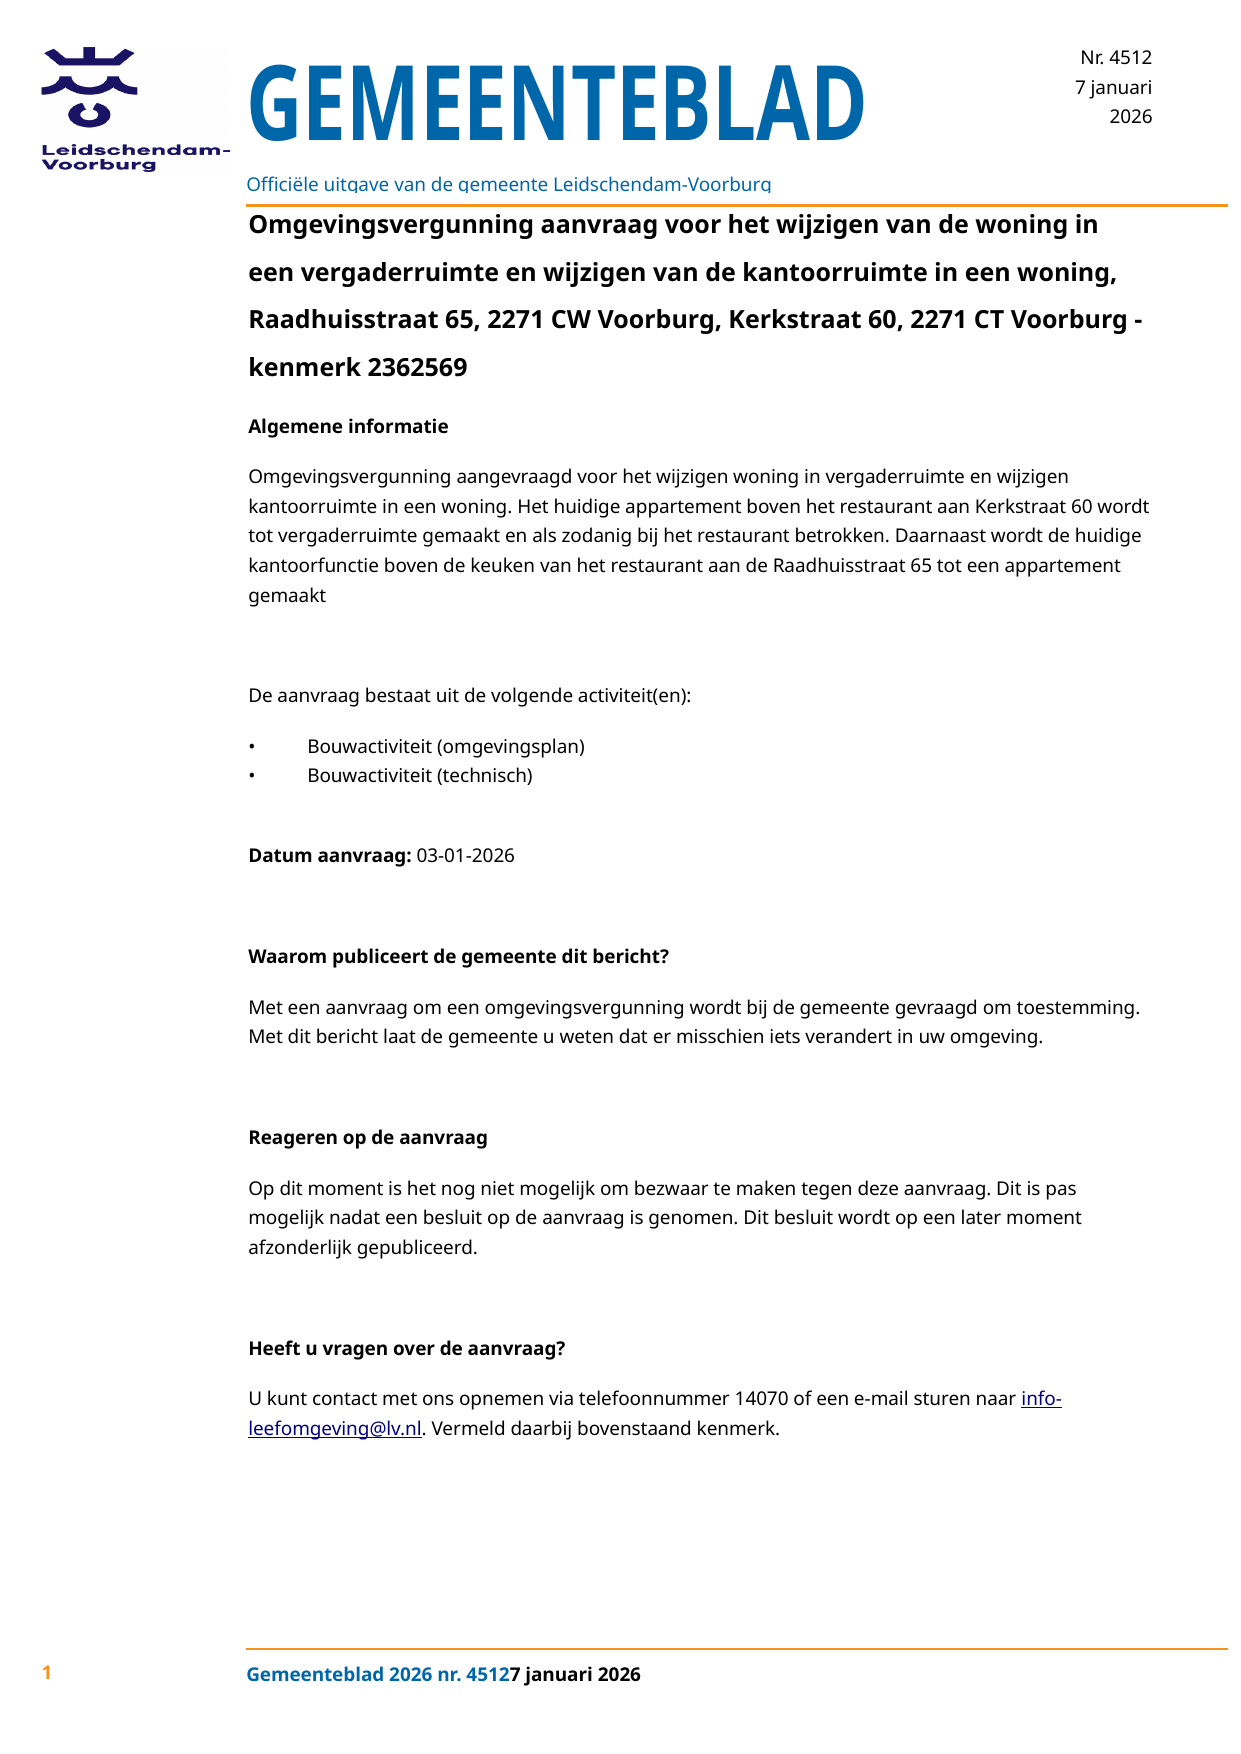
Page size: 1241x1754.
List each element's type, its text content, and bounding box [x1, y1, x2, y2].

text De aanvraag bestaat uit de volgende activiteit(en): [248, 683, 1152, 708]
text Reageren op de aanvraag [248, 1124, 1152, 1150]
list Bouwactiviteit (technisch) [248, 763, 1152, 788]
text Omgevingsvergunning aangevraagd voor het wijzigen woning in vergaderruimte en wijzigen kantoorruimte in een woning. Het huidige appartement boven het restaurant aan Kerkstraat 60 wordt tot vergaderruimte gemaakt en als zodanig bij het restaurant betrokken. Daarnaast wordt de huidige kantoorfunctie boven de keuken van het restaurant aan de Raadhuisstraat 65 tot een appartement gemaakt [248, 463, 1152, 608]
text Met een aanvraag om een omgevingsvergunning wordt bij de gemeente gevraagd om toestemming. Met dit bericht laat de gemeente u weten dat er misschien iets verandert in uw omgeving. [248, 994, 1152, 1049]
list Bouwactiviteit (omgevingsplan) [248, 733, 1152, 759]
text U kunt contact met ons opnemen via telefoonnummer 14070 of een e-mail sturen naar info-leefomgeving@lv.nl. Vermeld daarbij bovenstaand kenmerk. [248, 1385, 1152, 1441]
text Datum aanvraag: 03-01-2026 [248, 843, 1152, 868]
picture [41, 47, 231, 172]
text Algemene informatie [248, 413, 1152, 439]
text Heeft u vragen over de aanvraag? [248, 1335, 1152, 1361]
text Op dit moment is het nog niet mogelijk om bezwaar te maken tegen deze aanvraag. Dit is pas mogelijk nadat een besluit op de aanvraag is genomen. Dit besluit wordt op een later moment afzonderlijk gepubliceerd. [248, 1175, 1152, 1260]
text Waarom publiceert de gemeente dit bericht? [248, 943, 1152, 969]
text Omgevingsvergunning aanvraag voor het wijzigen van de woning in een vergaderruimte en wijzigen van de kantoorruimte in een woning, Raadhuisstraat 65, 2271 CW Voorburg, Kerkstraat 60, 2271 CT Voorburg - kenmerk 2362569 [248, 207, 1152, 384]
